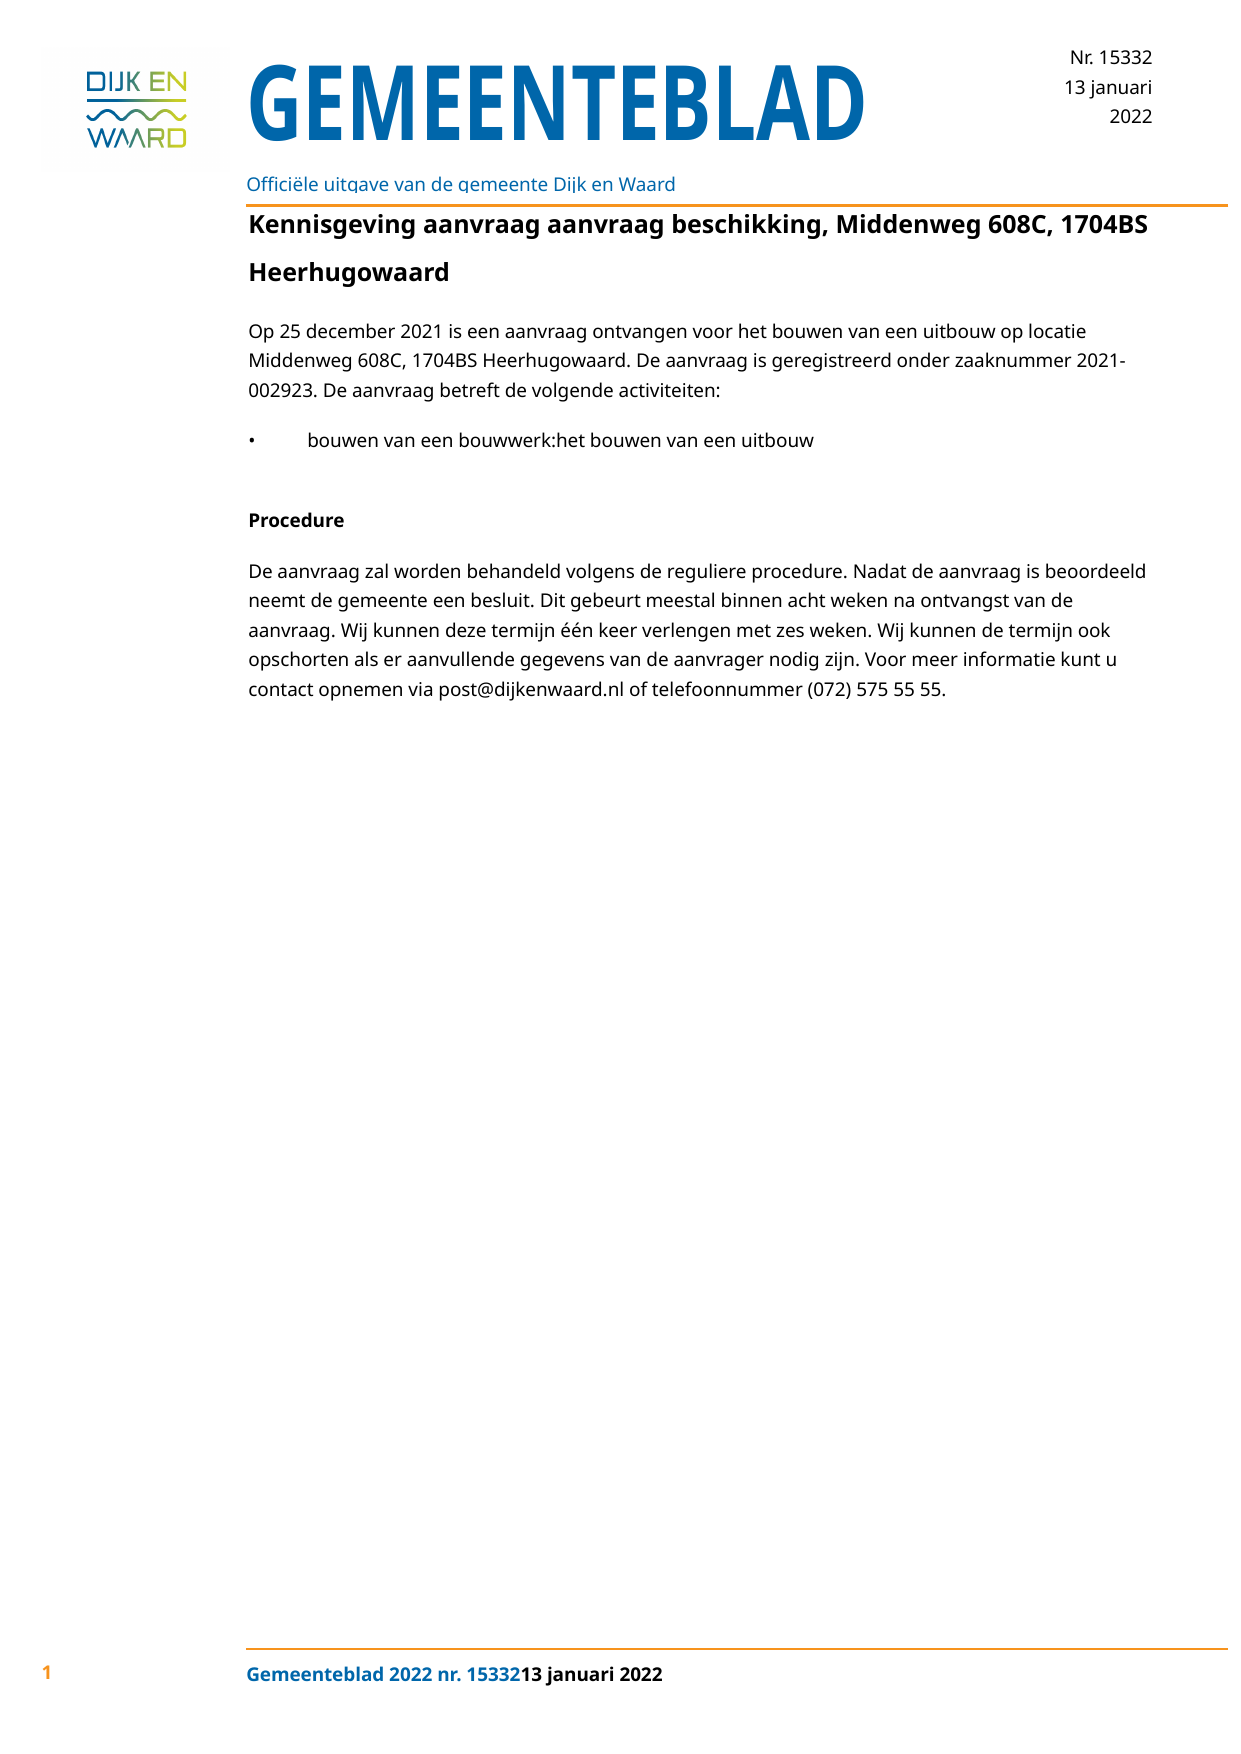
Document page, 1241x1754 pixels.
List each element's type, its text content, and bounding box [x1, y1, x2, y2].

text Op 25 december 2021 is een aanvraag ontvangen voor het bouwen van een uitbouw op locatie Middenweg 608C, 1704BS Heerhugowaard. De aanvraag is geregistreerd onder zaaknummer 2021-002923. De aanvraag betreft de volgende activiteiten: [248, 318, 1152, 403]
picture [41, 47, 231, 172]
list bouwen van een bouwwerk:het bouwen van een uitbouw [248, 427, 1152, 453]
text De aanvraag zal worden behandeld volgens de reguliere procedure. Nadat de aanvraag is beoordeeld neemt de gemeente een besluit. Dit gebeurt meestal binnen acht weken na ontvangst van de aanvraag. Wij kunnen deze termijn één keer verlengen met zes weken. Wij kunnen de termijn ook opschorten als er aanvullende gegevens van de aanvrager nodig zijn. Voor meer informatie kunt u contact opnemen via post@dijkenwaard.nl of telefoonnummer (072) 575 55 55. [248, 558, 1152, 702]
text Procedure [248, 507, 1152, 533]
text Kennisgeving aanvraag aanvraag beschikking, Middenweg 608C, 1704BS Heerhugowaard [248, 207, 1152, 288]
